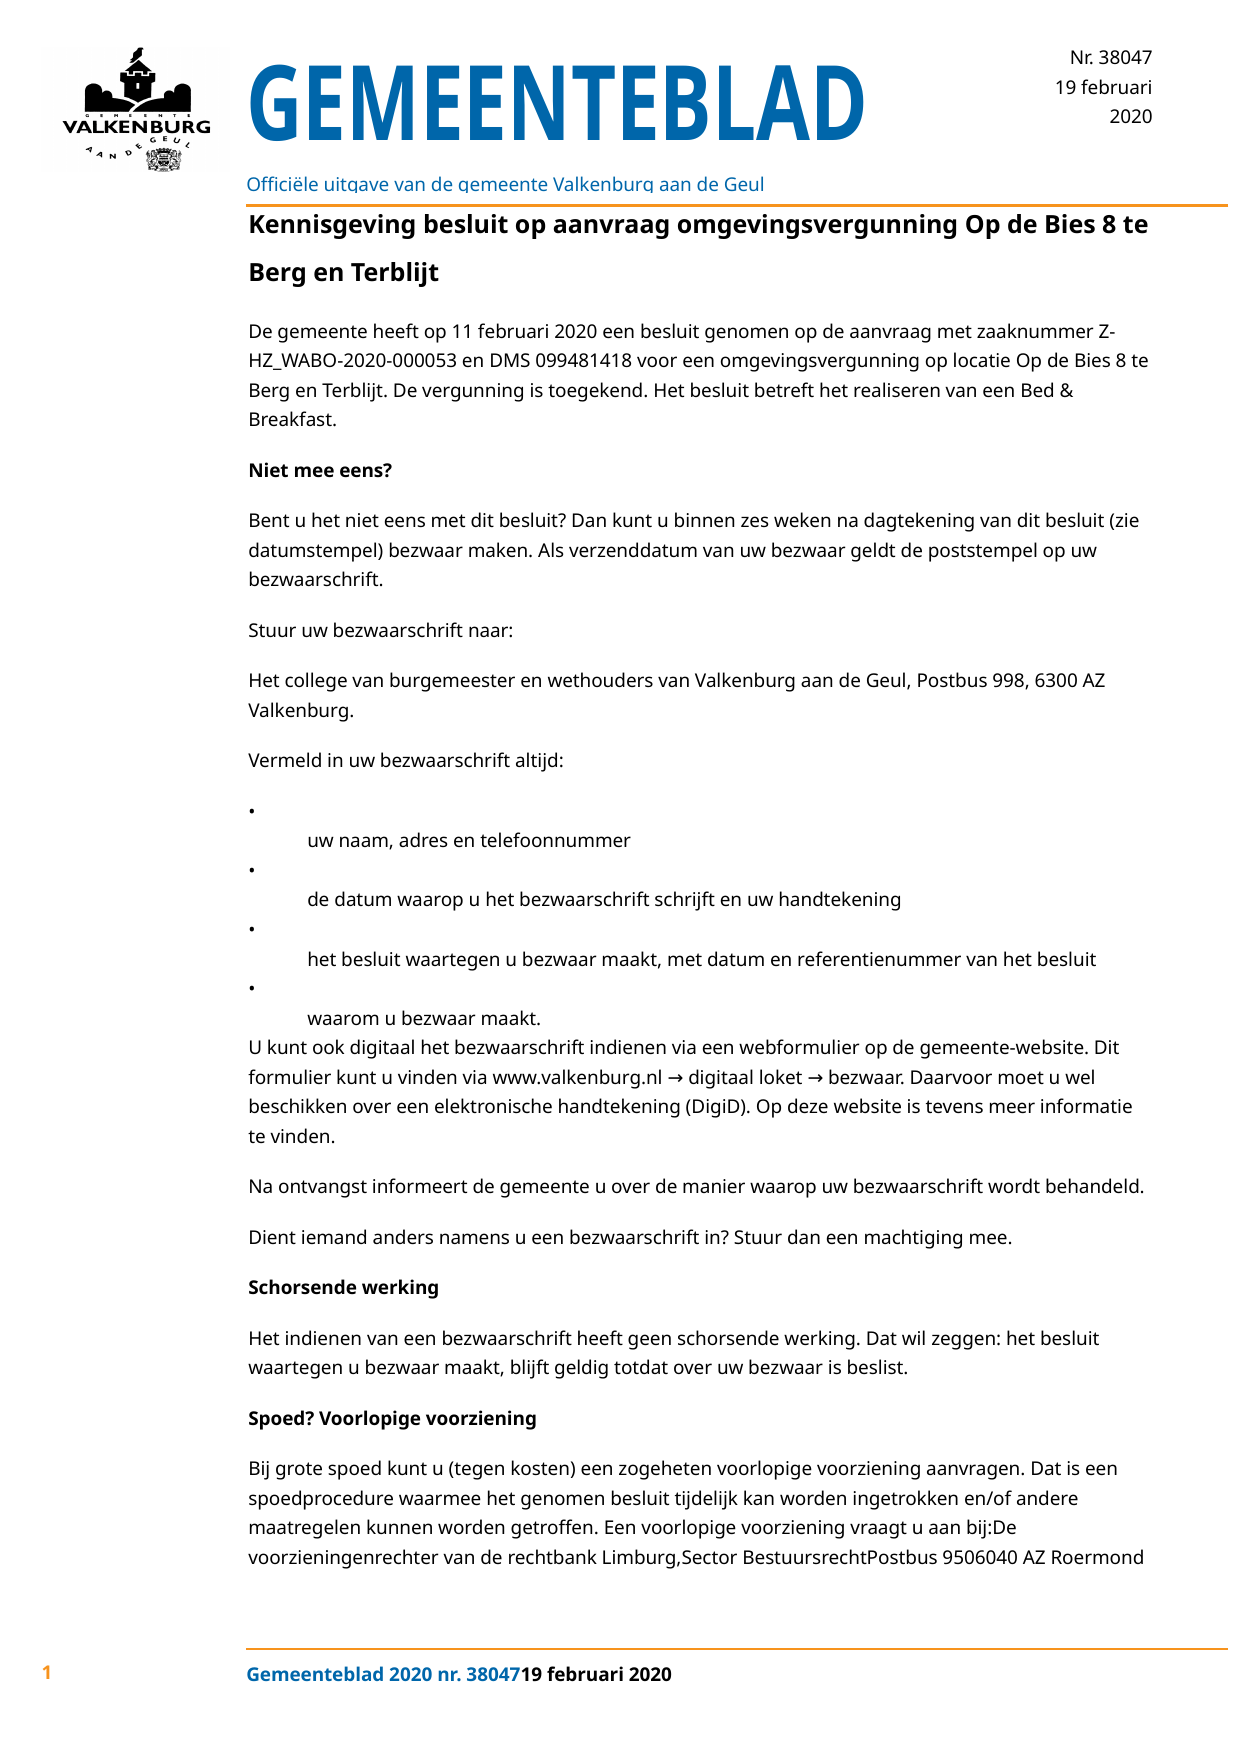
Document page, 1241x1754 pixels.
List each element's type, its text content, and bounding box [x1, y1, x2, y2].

list de datum waarop u het bezwaarschrift schrijft en uw handtekening [248, 887, 1152, 912]
text Het college van burgemeester en wethouders van Valkenburg aan de Geul, Postbus 998, 6300 AZ Valkenburg. [248, 667, 1152, 723]
list het besluit waartegen u bezwaar maakt, met datum en referentienummer van het besluit [248, 946, 1152, 972]
text Spoed? Voorlopige voorziening [248, 1405, 1152, 1431]
text Niet mee eens? [248, 457, 1152, 483]
text U kunt ook digitaal het bezwaarschrift indienen via een webformulier op de gemeente-website. Dit formulier kunt u vinden via www.valkenburg.nl → digitaal loket → bezwaar. Daarvoor moet u wel beschikken over een elektronische handtekening (DigiD). Op deze website is tevens meer informatie te vinden. [248, 1034, 1152, 1149]
text Kennisgeving besluit op aanvraag omgevingsvergunning Op de Bies 8 te Berg en Terblijt [248, 207, 1152, 288]
text De gemeente heeft op 11 februari 2020 een besluit genomen op de aanvraag met zaaknummer Z-HZ_WABO-2020-000053 en DMS 099481418 voor een omgevingsvergunning op locatie Op de Bies 8 te Berg en Terblijt. De vergunning is toegekend. Het besluit betreft het realiseren van een Bed & Breakfast. [248, 318, 1152, 432]
text Schorsende werking [248, 1274, 1152, 1300]
text Bent u het niet eens met dit besluit? Dan kunt u binnen zes weken na dagtekening van dit besluit (zie datumstempel) bezwaar maken. Als verzenddatum van uw bezwaar geldt de poststempel op uw bezwaarschrift. [248, 507, 1152, 592]
list waarom u bezwaar maakt. [248, 1005, 1152, 1031]
text Dient iemand anders namens u een bezwaarschrift in? Stuur dan een machtiging mee. [248, 1224, 1152, 1250]
list uw naam, adres en telefoonnummer [248, 827, 1152, 853]
text Bij grote spoed kunt u (tegen kosten) een zogeheten voorlopige voorziening aanvragen. Dat is een spoedprocedure waarmee het genomen besluit tijdelijk kan worden ingetrokken en/of andere maatregelen kunnen worden getroffen. Een voorlopige voorziening vraagt u aan bij:De voorzieningenrechter van de rechtbank Limburg,Sector BestuursrechtPostbus 9506040 AZ Roermond [248, 1455, 1152, 1570]
picture [41, 47, 231, 172]
text Vermeld in uw bezwaarschrift altijd: [248, 747, 1152, 773]
text Het indienen van een bezwaarschrift heeft geen schorsende werking. Dat wil zeggen: het besluit waartegen u bezwaar maakt, blijft geldig totdat over uw bezwaar is beslist. [248, 1325, 1152, 1380]
text Na ontvangst informeert de gemeente u over de manier waarop uw bezwaarschrift wordt behandeld. [248, 1174, 1152, 1199]
text Stuur uw bezwaarschrift naar: [248, 617, 1152, 643]
